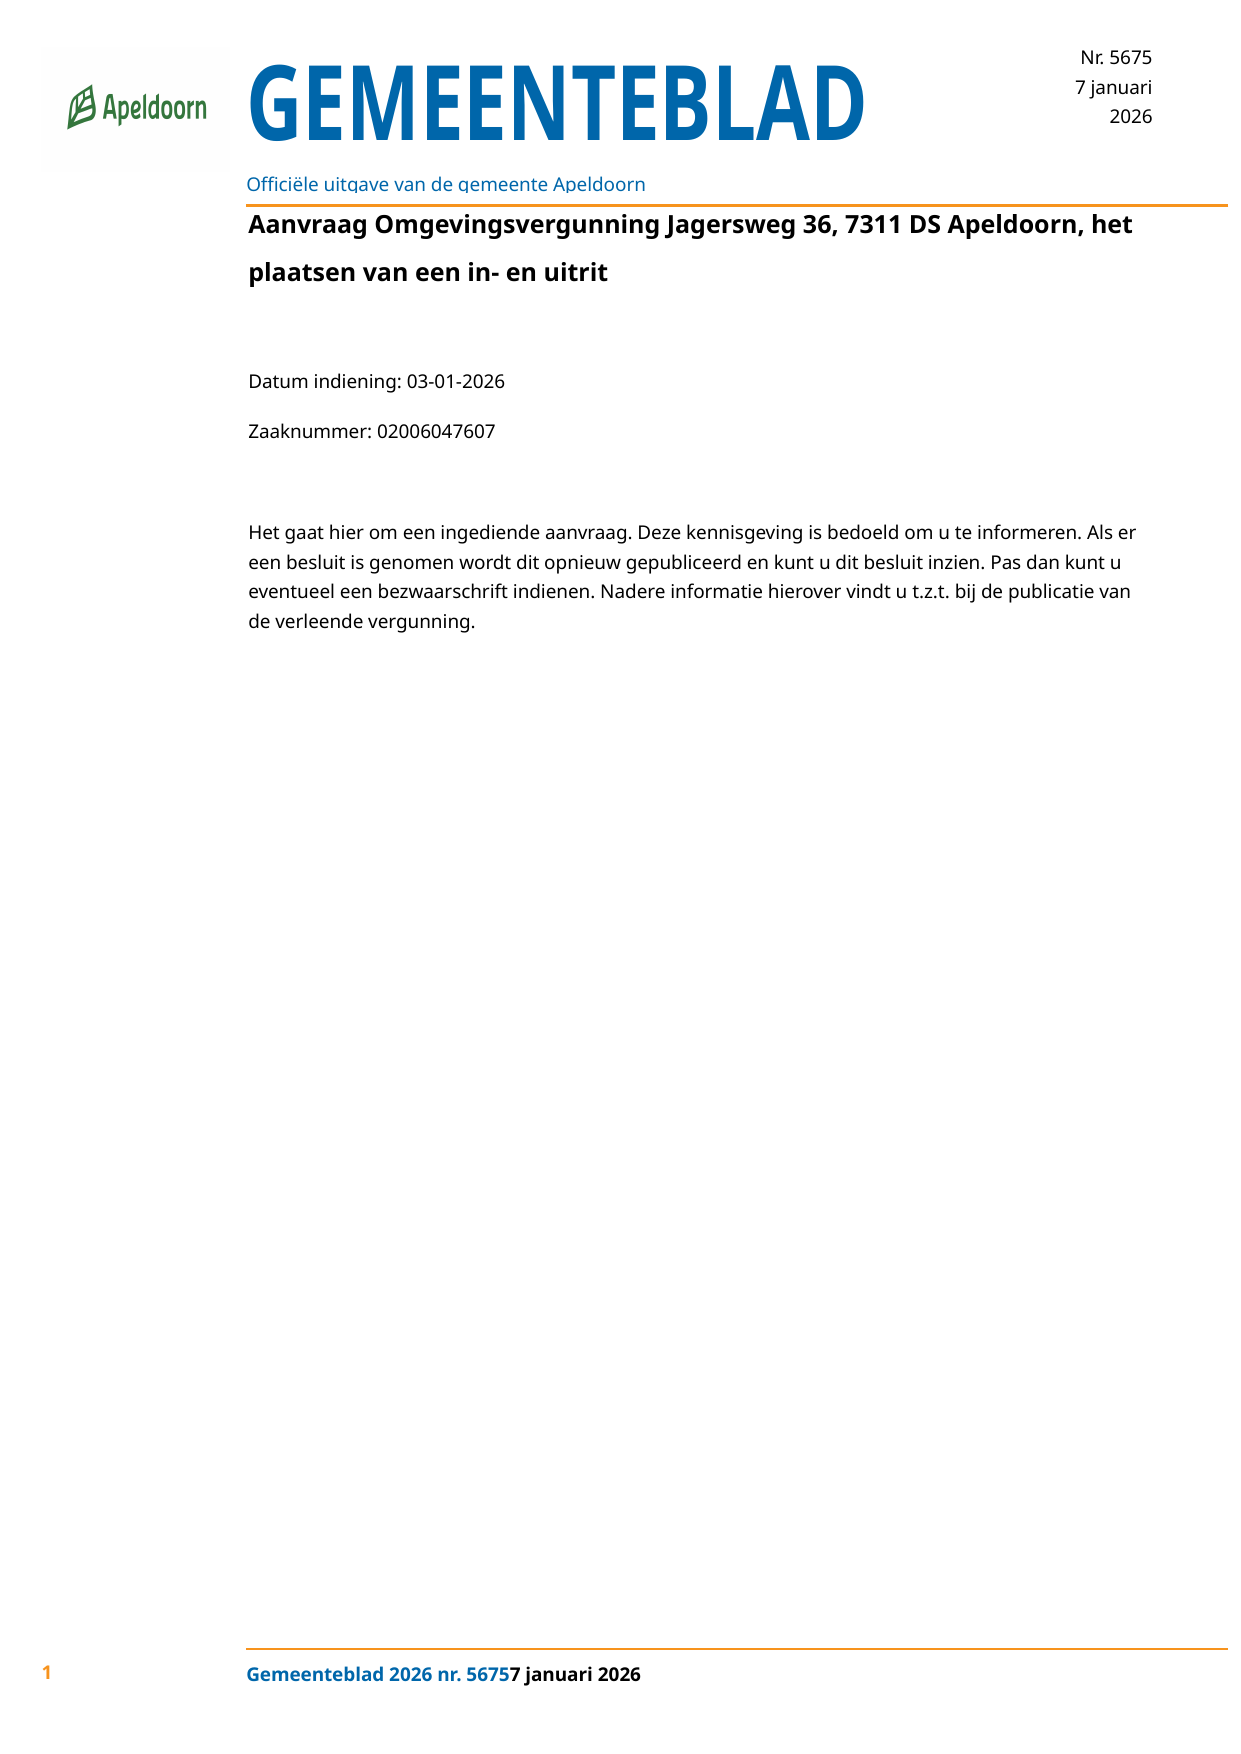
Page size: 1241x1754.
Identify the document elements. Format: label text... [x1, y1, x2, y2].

text Datum indiening: 03-01-2026 [248, 368, 1152, 394]
text Het gaat hier om een ingediende aanvraag. Deze kennisgeving is bedoeld om u te informeren. Als er een besluit is genomen wordt dit opnieuw gepubliceerd en kunt u dit besluit inzien. Pas dan kunt u eventueel een bezwaarschrift indienen. Nadere informatie hierover vindt u t.z.t. bij de publicatie van de verleende vergunning. [248, 519, 1152, 634]
text Aanvraag Omgevingsvergunning Jagersweg 36, 7311 DS Apeldoorn, het plaatsen van een in- en uitrit [248, 207, 1152, 288]
text Zaaknummer: 02006047607 [248, 419, 1152, 444]
picture [41, 47, 231, 172]
